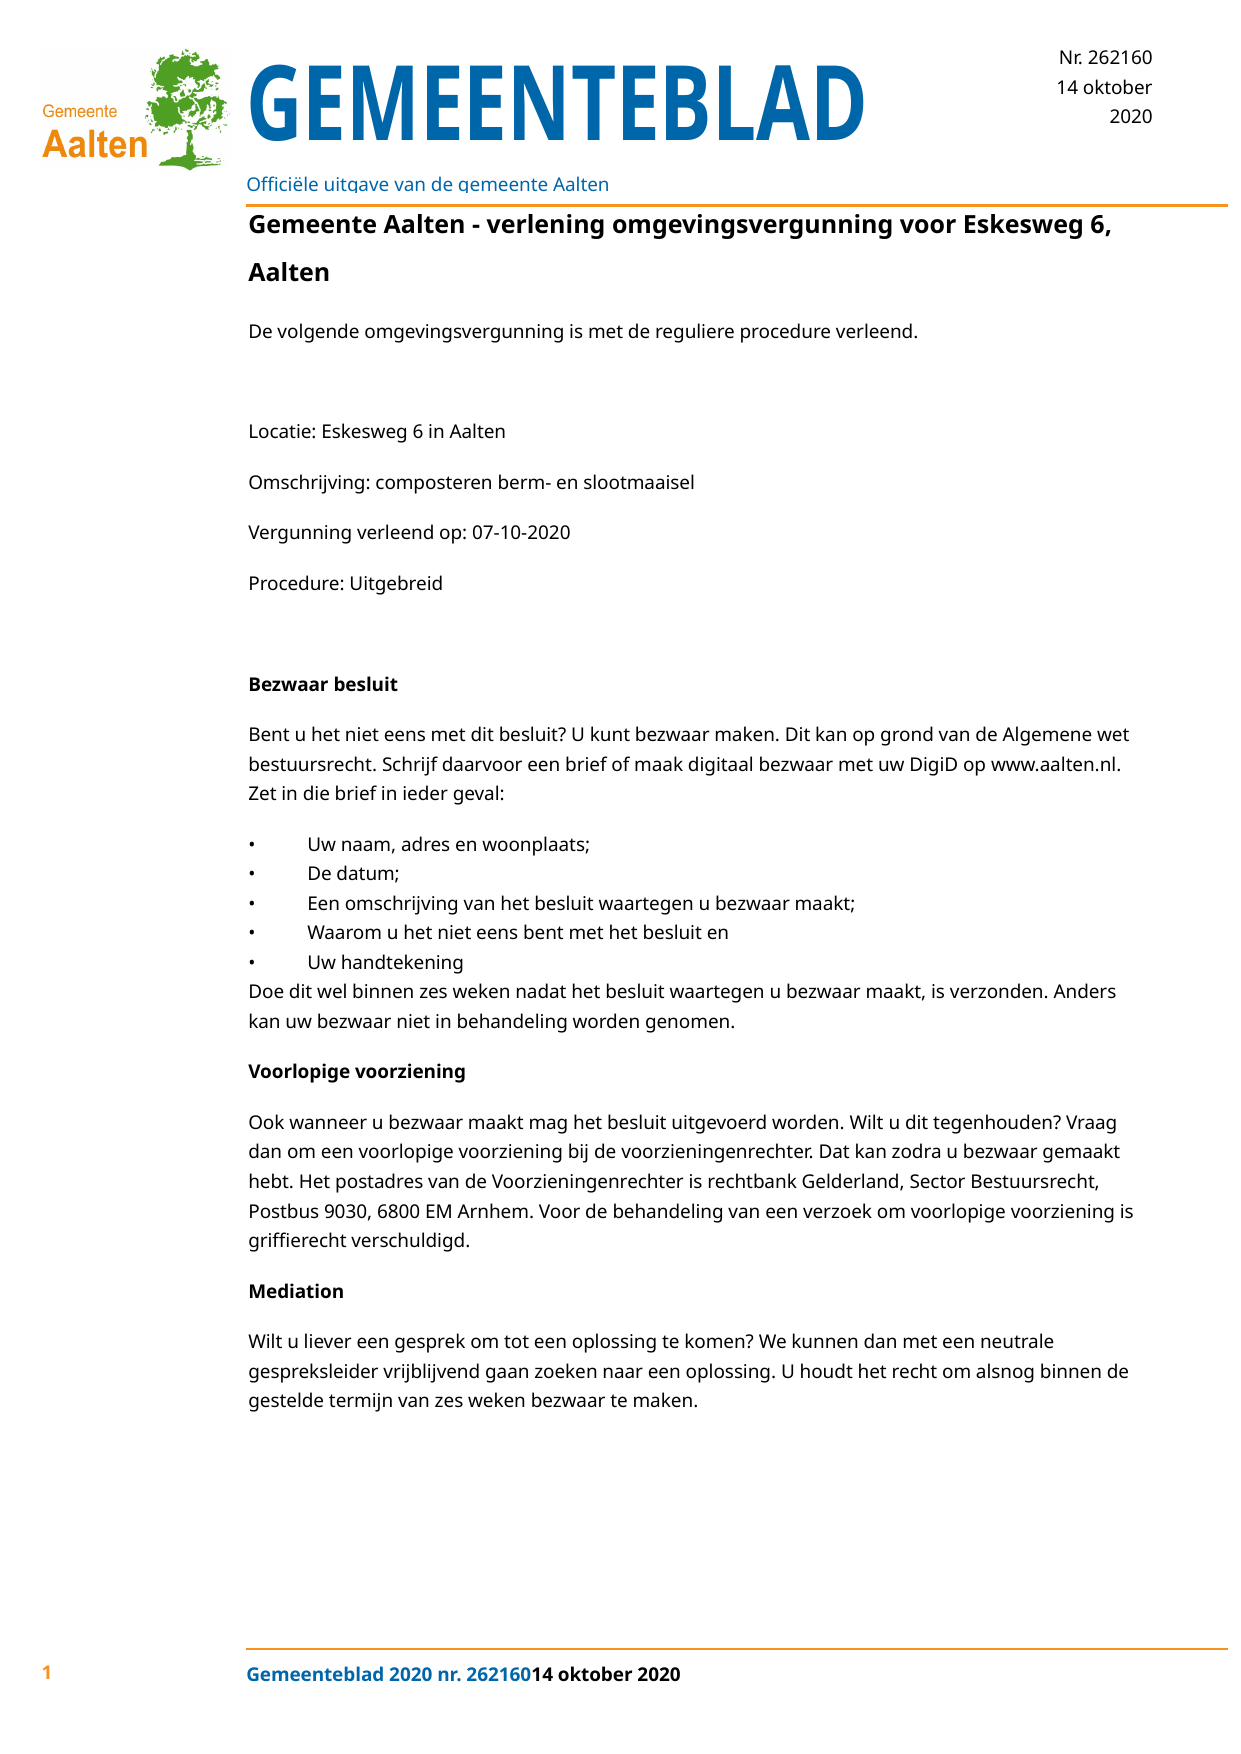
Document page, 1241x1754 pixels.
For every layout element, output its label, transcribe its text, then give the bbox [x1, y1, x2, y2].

list Uw naam, adres en woonplaats; [248, 831, 1152, 857]
text Ook wanneer u bezwaar maakt mag het besluit uitgevoerd worden. Wilt u dit tegenhouden? Vraag dan om een voorlopige voorziening bij de voorzieningenrechter. Dat kan zodra u bezwaar gemaakt hebt. Het postadres van de Voorzieningenrechter is rechtbank Gelderland, Sector Bestuursrecht, Postbus 9030, 6800 EM Arnhem. Voor de behandeling van een verzoek om voorlopige voorziening is griffierecht verschuldigd. [248, 1109, 1152, 1253]
text Bezwaar besluit [248, 671, 1152, 697]
list De datum; [248, 860, 1152, 886]
text Wilt u liever een gesprek om tot een oplossing te komen? We kunnen dan met een neutrale gespreksleider vrijblijvend gaan zoeken naar een oplossing. U houdt het recht om alsnog binnen de gestelde termijn van zes weken bezwaar te maken. [248, 1328, 1152, 1413]
text Locatie: Eskesweg 6 in Aalten [248, 419, 1152, 444]
text Doe dit wel binnen zes weken nadat het besluit waartegen u bezwaar maakt, is verzonden. Anders kan uw bezwaar niet in behandeling worden genomen. [248, 979, 1152, 1034]
text Voorlopige voorziening [248, 1059, 1152, 1084]
list Een omschrijving van het besluit waartegen u bezwaar maakt; [248, 890, 1152, 916]
text Vergunning verleend op: 07-10-2020 [248, 519, 1152, 545]
text Bent u het niet eens met dit besluit? U kunt bezwaar maken. Dit kan op grond van de Algemene wet bestuursrecht. Schrijf daarvoor een brief of maak digitaal bezwaar met uw DigiD op www.aalten.nl. Zet in die brief in ieder geval: [248, 721, 1152, 806]
text Omschrijving: composteren berm- en slootmaaisel [248, 469, 1152, 495]
text Procedure: Uitgebreid [248, 570, 1152, 596]
picture [41, 47, 231, 172]
text Mediation [248, 1278, 1152, 1304]
list Uw handtekening [248, 949, 1152, 975]
text Gemeente Aalten - verlening omgevingsvergunning voor Eskesweg 6, Aalten [248, 207, 1152, 288]
list Waarom u het niet eens bent met het besluit en [248, 919, 1152, 945]
text De volgende omgevingsvergunning is met de reguliere procedure verleend. [248, 318, 1152, 344]
